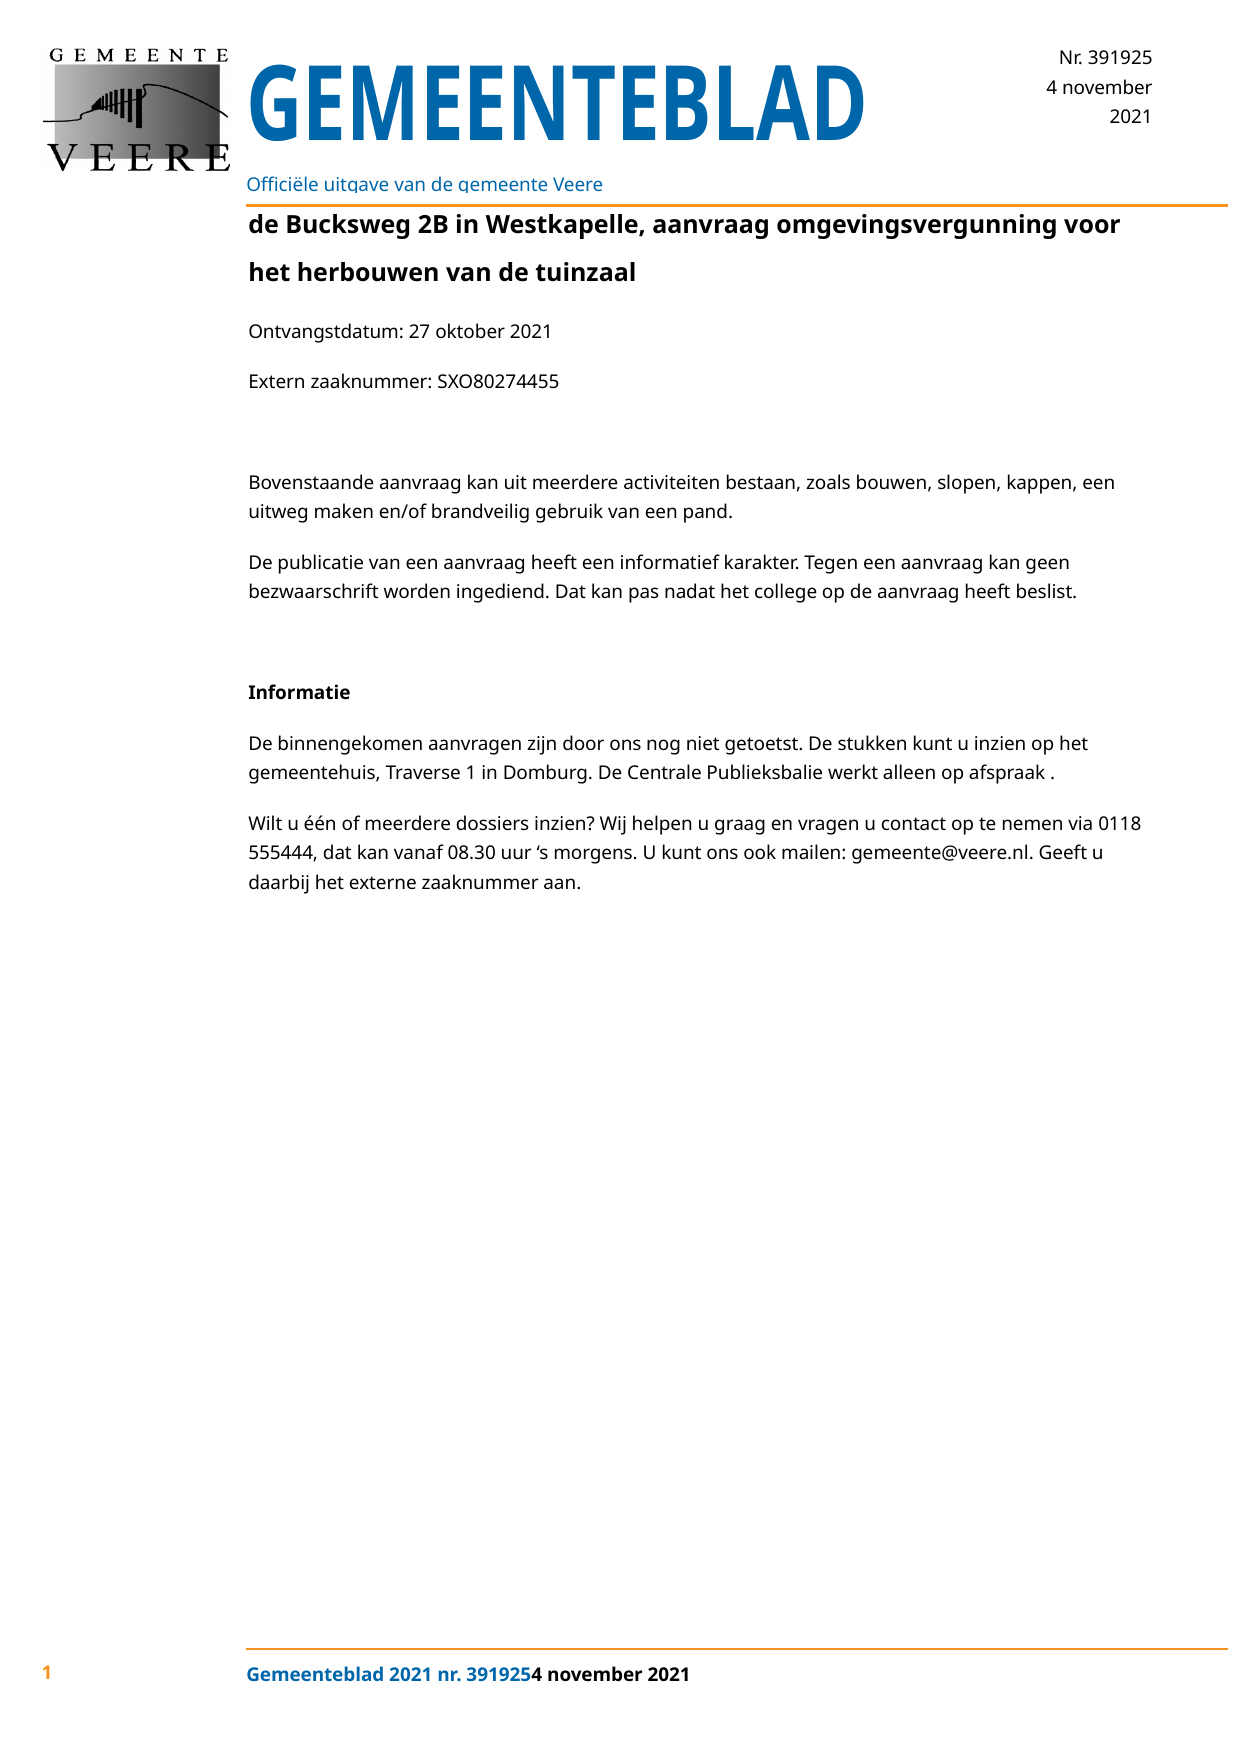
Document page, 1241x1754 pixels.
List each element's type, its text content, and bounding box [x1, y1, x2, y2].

text Bovenstaande aanvraag kan uit meerdere activiteiten bestaan, zoals bouwen, slopen, kappen, een uitweg maken en/of brandveilig gebruik van een pand. [248, 469, 1152, 524]
text Extern zaaknummer: SXO80274455 [248, 368, 1152, 394]
text de Bucksweg 2B in Westkapelle, aanvraag omgevingsvergunning voor het herbouwen van de tuinzaal [248, 207, 1152, 288]
text De binnengekomen aanvragen zijn door ons nog niet getoetst. De stukken kunt u inzien op het gemeentehuis, Traverse 1 in Domburg. De Centrale Publieksbalie werkt alleen op afspraak . [248, 730, 1152, 785]
picture [41, 47, 231, 172]
text Wilt u één of meerdere dossiers inzien? Wij helpen u graag en vragen u contact op te nemen via 0118 555444, dat kan vanaf 08.30 uur ‘s morgens. U kunt ons ook mailen: gemeente@veere.nl. Geeft u daarbij het externe zaaknummer aan. [248, 810, 1152, 895]
text De publicatie van een aanvraag heeft een informatief karakter. Tegen een aanvraag kan geen bezwaarschrift worden ingediend. Dat kan pas nadat het college op de aanvraag heeft beslist. [248, 549, 1152, 604]
text Ontvangstdatum: 27 oktober 2021 [248, 318, 1152, 344]
text Informatie [248, 679, 1152, 705]
